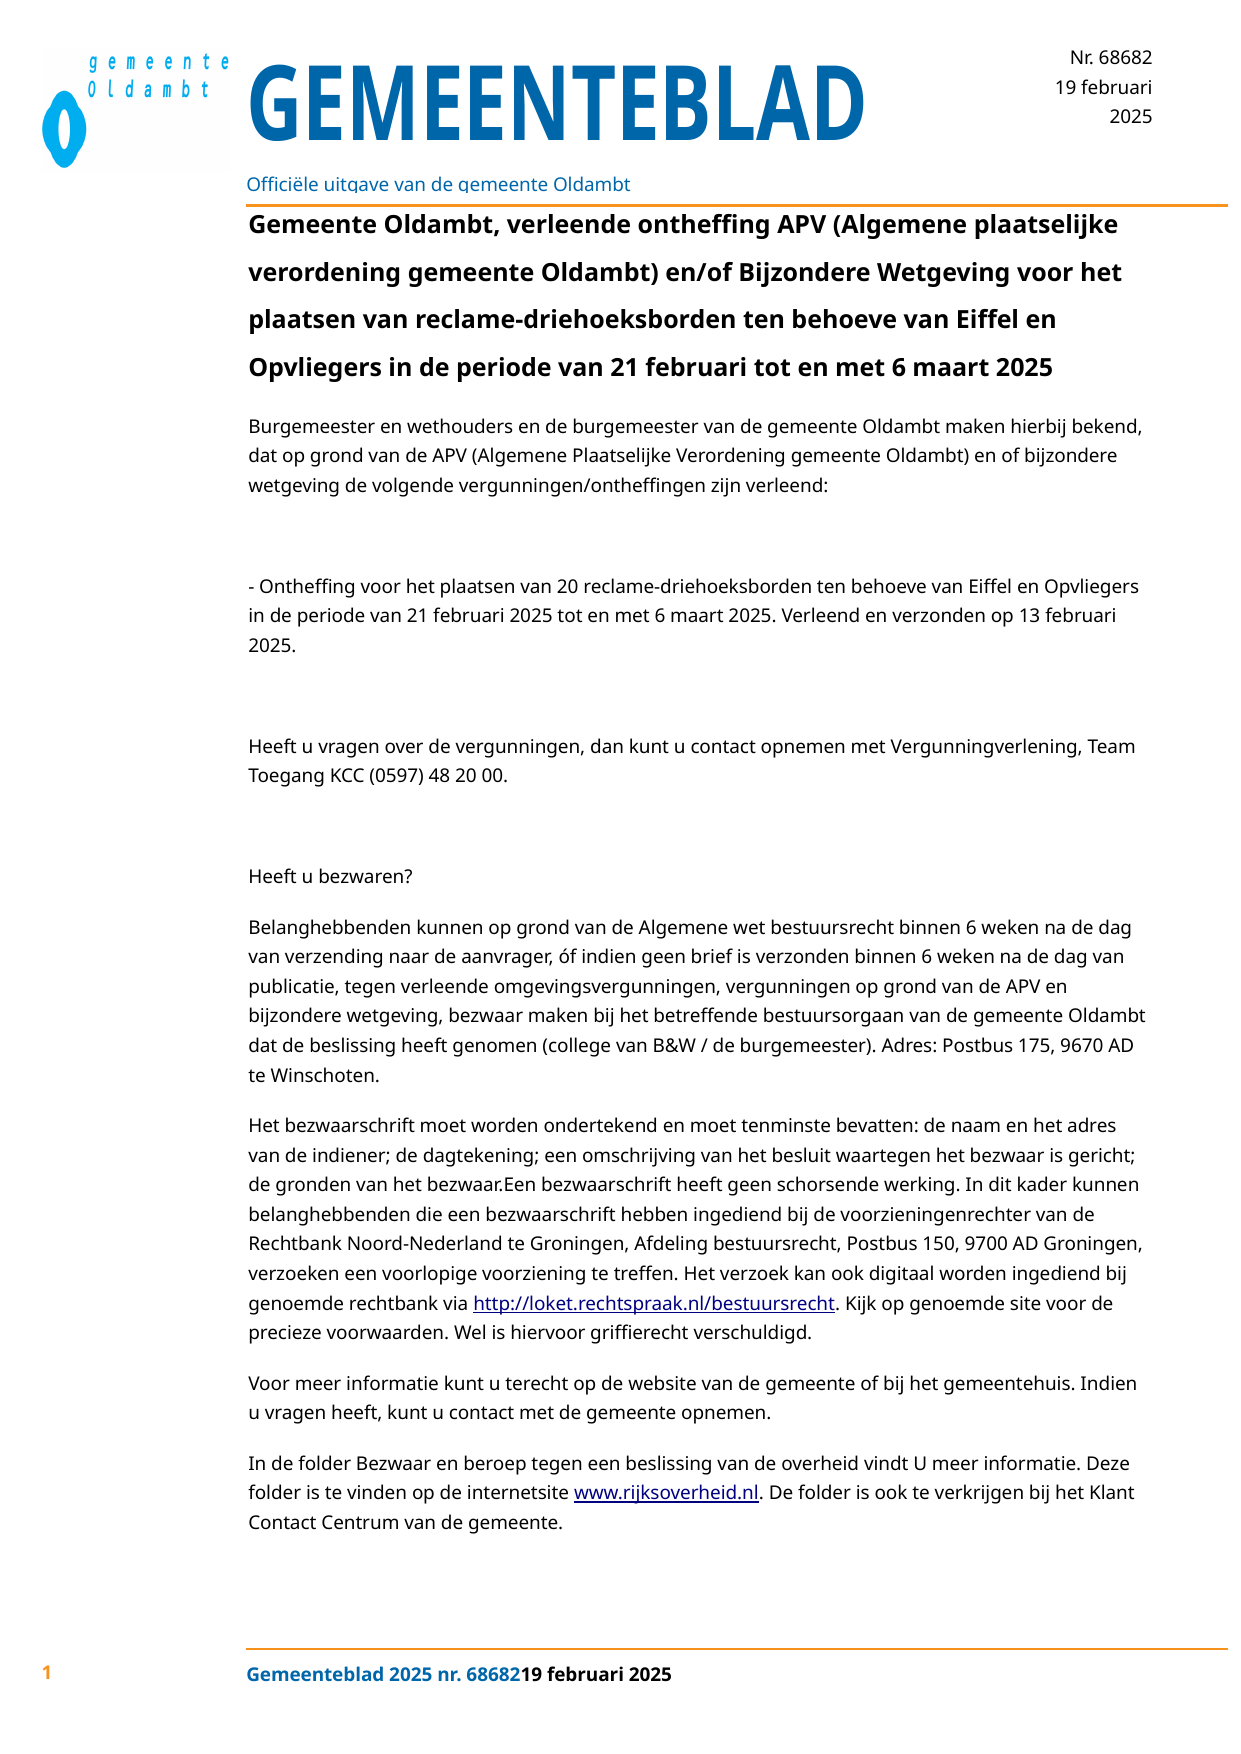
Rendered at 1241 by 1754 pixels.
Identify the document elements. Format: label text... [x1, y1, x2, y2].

text In de folder Bezwaar en beroep tegen een beslissing van de overheid vindt U meer informatie. Deze folder is te vinden op de internetsite www.rijksoverheid.nl. De folder is ook te verkrijgen bij het Klant Contact Centrum van de gemeente. [248, 1450, 1152, 1535]
text Voor meer informatie kunt u terecht op de website van de gemeente of bij het gemeentehuis. Indien u vragen heeft, kunt u contact met de gemeente opnemen. [248, 1370, 1152, 1425]
text Burgemeester en wethouders en de burgemeester van de gemeente Oldambt maken hierbij bekend, dat op grond van de APV (Algemene Plaatselijke Verordening gemeente Oldambt) en of bijzondere wetgeving de volgende vergunningen/ontheffingen zijn verleend: [248, 413, 1152, 498]
text Gemeente Oldambt, verleende ontheffing APV (Algemene plaatselijke verordening gemeente Oldambt) en/of Bijzondere Wetgeving voor het plaatsen van reclame-driehoeksborden ten behoeve van Eiffel en Opvliegers in de periode van 21 februari tot en met 6 maart 2025 [248, 207, 1152, 384]
picture [41, 47, 231, 172]
text Heeft u vragen over de vergunningen, dan kunt u contact opnemen met Vergunningverlening, Team Toegang KCC (0597) 48 20 00. [248, 733, 1152, 788]
text Belanghebbenden kunnen op grond van de Algemene wet bestuursrecht binnen 6 weken na de dag van verzending naar de aanvrager, óf indien geen brief is verzonden binnen 6 weken na de dag van publicatie, tegen verleende omgevingsvergunningen, vergunningen op grond van de APV en bijzondere wetgeving, bezwaar maken bij het betreffende bestuursorgaan van de gemeente Oldambt dat de beslissing heeft genomen (college van B&W / de burgemeester). Adres: Postbus 175, 9670 AD te Winschoten. [248, 914, 1152, 1088]
text - Ontheffing voor het plaatsen van 20 reclame-driehoeksborden ten behoeve van Eiffel en Opvliegers in de periode van 21 februari 2025 tot en met 6 maart 2025. Verleend en verzonden op 13 februari 2025. [248, 573, 1152, 658]
text Het bezwaarschrift moet worden ondertekend en moet tenminste bevatten: de naam en het adres van de indiener; de dagtekening; een omschrijving van het besluit waartegen het bezwaar is gericht; de gronden van het bezwaar.Een bezwaarschrift heeft geen schorsende werking. In dit kader kunnen belanghebbenden die een bezwaarschrift hebben ingediend bij de voorzieningenrechter van de Rechtbank Noord-Nederland te Groningen, Afdeling bestuursrecht, Postbus 150, 9700 AD Groningen, verzoeken een voorlopige voorziening te treffen. Het verzoek kan ook digitaal worden ingediend bij genoemde rechtbank via http://loket.rechtspraak.nl/bestuursrecht. Kijk op genoemde site voor de precieze voorwaarden. Wel is hiervoor griffierecht verschuldigd. [248, 1112, 1152, 1345]
text Heeft u bezwaren? [248, 863, 1152, 889]
